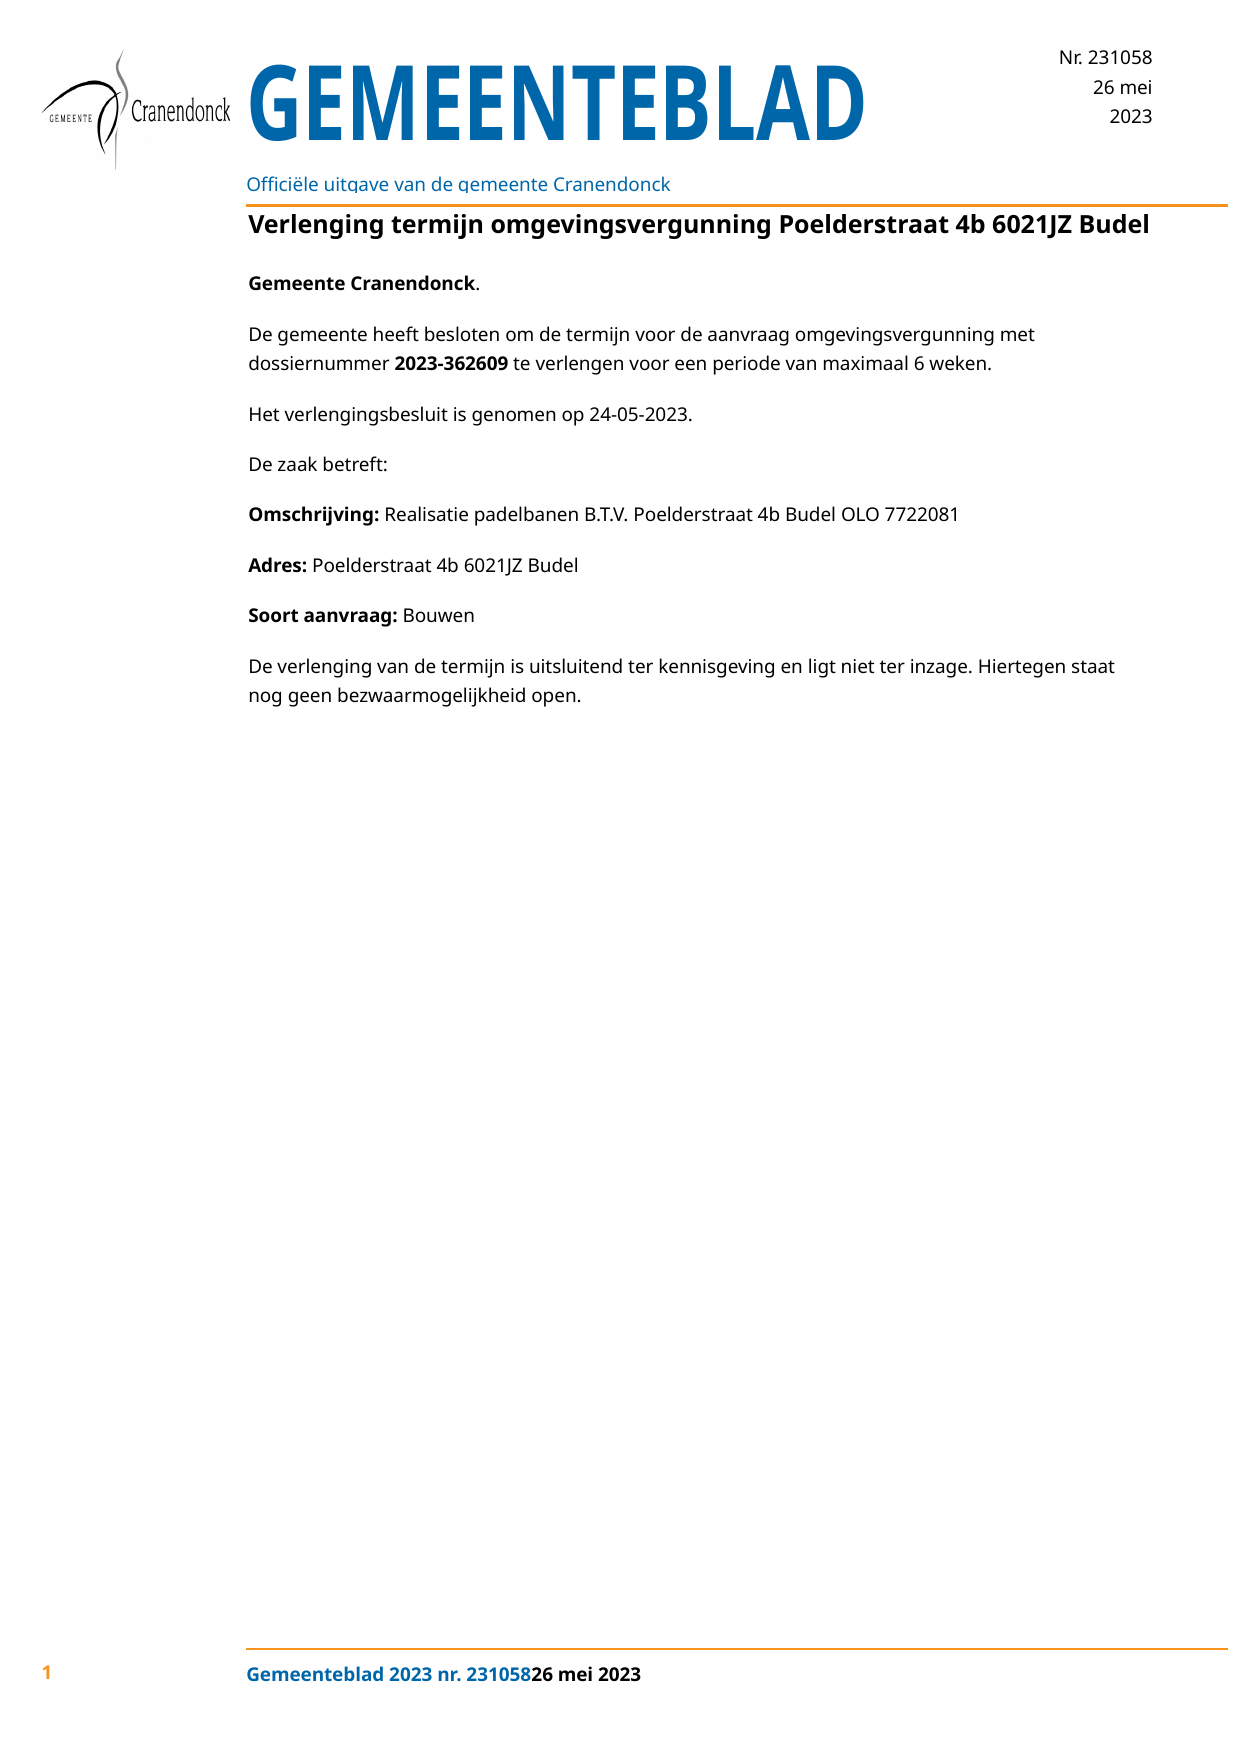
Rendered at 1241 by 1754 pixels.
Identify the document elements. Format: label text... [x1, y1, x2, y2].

text Verlenging termijn omgevingsvergunning Poelderstraat 4b 6021JZ Budel [248, 207, 1152, 241]
picture [41, 47, 231, 172]
text Omschrijving: Realisatie padelbanen B.T.V. Poelderstraat 4b Budel OLO 7722081 [248, 502, 1152, 527]
text Soort aanvraag: Bouwen [248, 602, 1152, 628]
text De zaak betreft: [248, 451, 1152, 477]
text Het verlengingsbesluit is genomen op 24-05-2023. [248, 401, 1152, 426]
text De verlenging van de termijn is uitsluitend ter kennisgeving en ligt niet ter inzage. Hiertegen staat nog geen bezwaarmogelijkheid open. [248, 653, 1152, 708]
text De gemeente heeft besloten om de termijn voor de aanvraag omgevingsvergunning met dossiernummer 2023-362609 te verlengen voor een periode van maximaal 6 weken. [248, 321, 1152, 376]
text Gemeente Cranendonck. [248, 270, 1152, 296]
text Adres: Poelderstraat 4b 6021JZ Budel [248, 552, 1152, 578]
